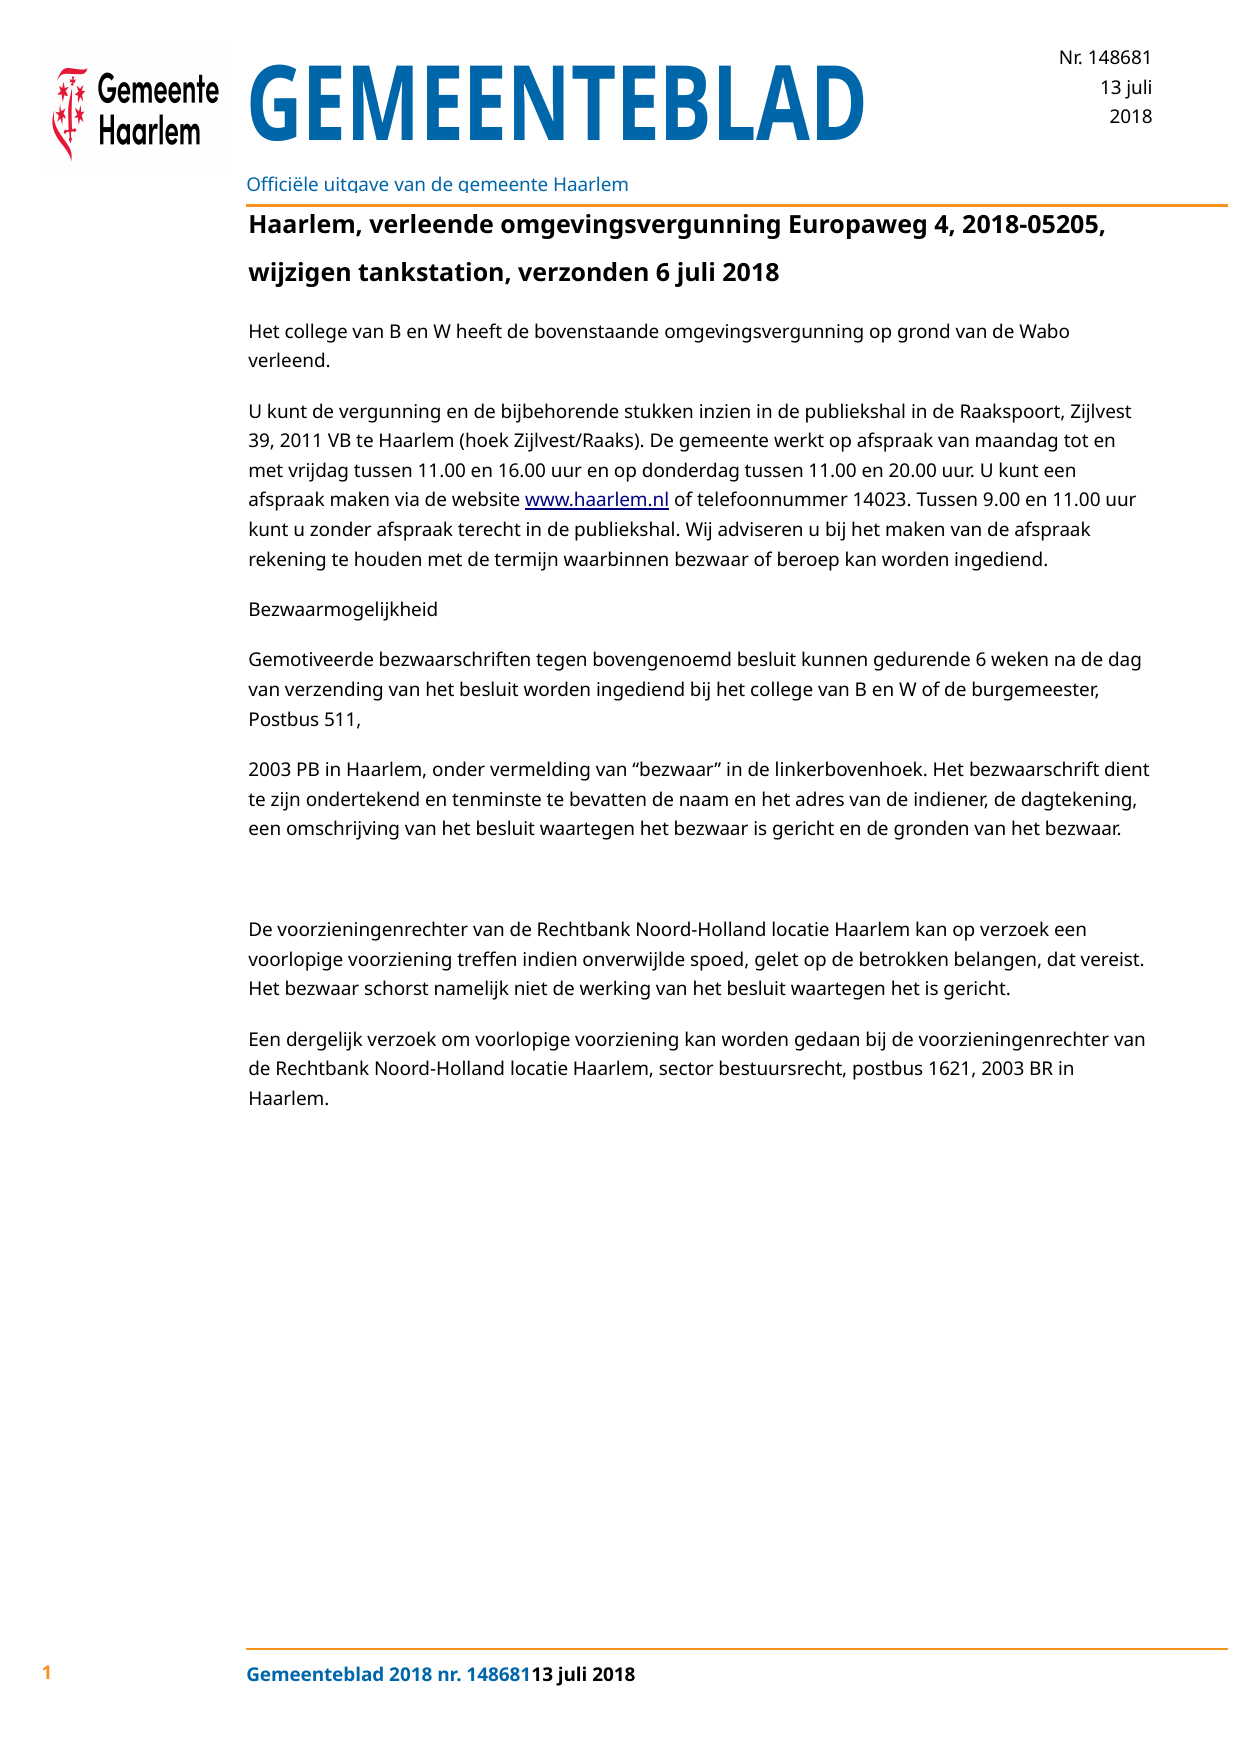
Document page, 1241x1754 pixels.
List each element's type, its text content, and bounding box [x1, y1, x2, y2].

text 2003 PB in Haarlem, onder vermelding van “bezwaar” in de linkerbovenhoek. Het bezwaarschrift dient te zijn ondertekend en tenminste te bevatten de naam en het adres van de indiener, de dagtekening, een omschrijving van het besluit waartegen het bezwaar is gericht en de gronden van het bezwaar. [248, 756, 1152, 841]
text De voorzieningenrechter van de Rechtbank Noord-Holland locatie Haarlem kan op verzoek een voorlopige voorziening treffen indien onverwijlde spoed, gelet op de betrokken belangen, dat vereist. Het bezwaar schorst namelijk niet de werking van het besluit waartegen het is gericht. [248, 916, 1152, 1001]
text U kunt de vergunning en de bijbehorende stukken inzien in de publiekshal in de Raakspoort, Zijlvest 39, 2011 VB te Haarlem (hoek Zijlvest/Raaks). De gemeente werkt op afspraak van maandag tot en met vrijdag tussen 11.00 en 16.00 uur en op donderdag tussen 11.00 en 20.00 uur. U kunt een afspraak maken via de website www.haarlem.nl of telefoonnummer 14023. Tussen 9.00 en 11.00 uur kunt u zonder afspraak terecht in de publiekshal. Wij adviseren u bij het maken van de afspraak rekening te houden met de termijn waarbinnen bezwaar of beroep kan worden ingediend. [248, 398, 1152, 572]
picture [41, 47, 231, 172]
text Haarlem, verleende omgevingsvergunning Europaweg 4, 2018-05205, wijzigen tankstation, verzonden 6 juli 2018 [248, 207, 1152, 288]
text Het college van B en W heeft de bovenstaande omgevingsvergunning op grond van de Wabo verleend. [248, 318, 1152, 373]
text Een dergelijk verzoek om voorlopige voorziening kan worden gedaan bij de voorzieningenrechter van de Rechtbank Noord-Holland locatie Haarlem, sector bestuursrecht, postbus 1621, 2003 BR in Haarlem. [248, 1026, 1152, 1111]
text Bezwaarmogelijkheid [248, 596, 1152, 622]
text Gemotiveerde bezwaarschriften tegen bovengenoemd besluit kunnen gedurende 6 weken na de dag van verzending van het besluit worden ingediend bij het college van B en W of de burgemeester, Postbus 511, [248, 647, 1152, 732]
